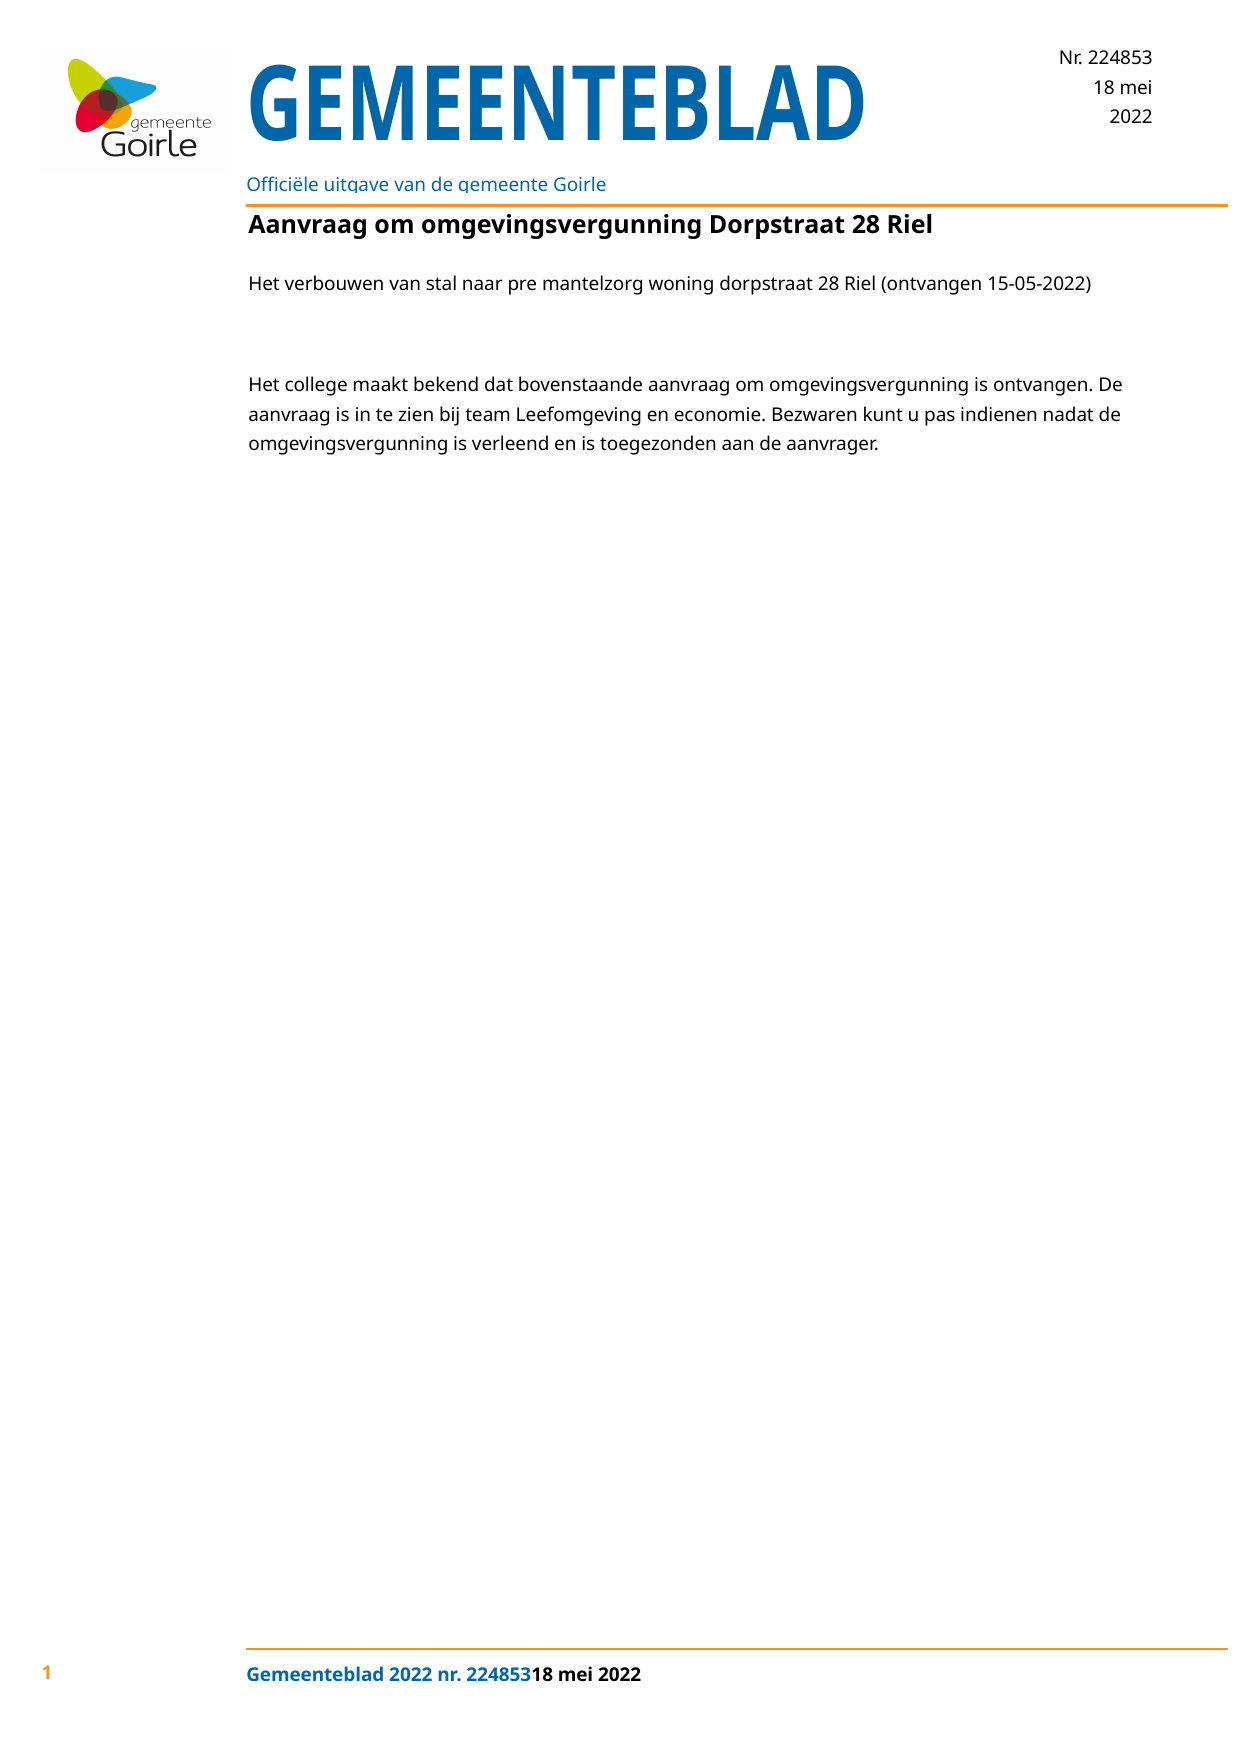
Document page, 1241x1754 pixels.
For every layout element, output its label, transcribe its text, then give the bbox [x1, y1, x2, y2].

picture [41, 47, 231, 172]
text Het verbouwen van stal naar pre mantelzorg woning dorpstraat 28 Riel (ontvangen 15-05-2022) [248, 270, 1152, 296]
text Aanvraag om omgevingsvergunning Dorpstraat 28 Riel [248, 207, 1152, 241]
text Het college maakt bekend dat bovenstaande aanvraag om omgevingsvergunning is ontvangen. De aanvraag is in te zien bij team Leefomgeving en economie. Bezwaren kunt u pas indienen nadat de omgevingsvergunning is verleend en is toegezonden aan de aanvrager. [248, 371, 1152, 456]
